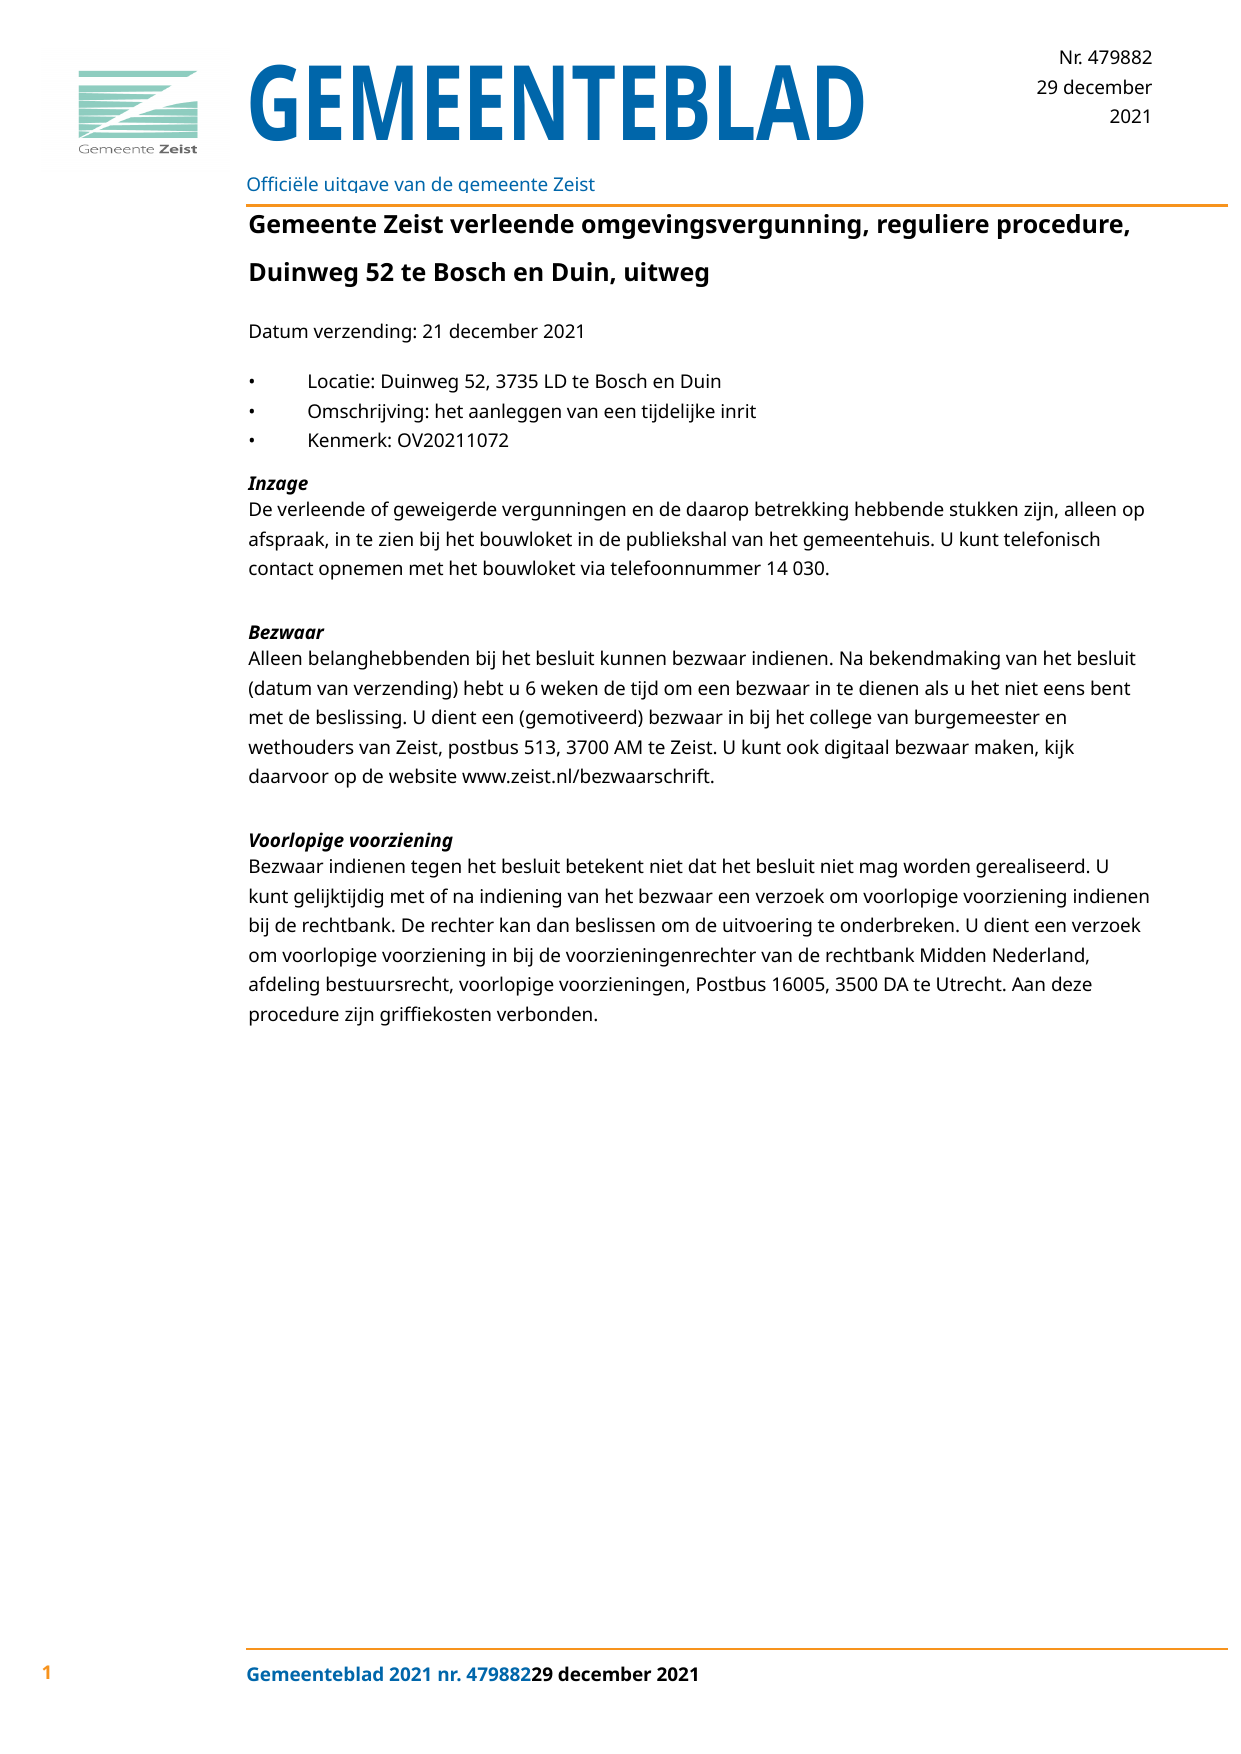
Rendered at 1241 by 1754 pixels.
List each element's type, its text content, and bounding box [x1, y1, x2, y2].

text Gemeente Zeist verleende omgevingsvergunning, reguliere procedure, Duinweg 52 te Bosch en Duin, uitweg [248, 207, 1152, 288]
text Datum verzending: 21 december 2021 [248, 318, 1152, 344]
text Alleen belanghebbenden bij het besluit kunnen bezwaar indienen. Na bekendmaking van het besluit (datum van verzending) hebt u 6 weken de tijd om een bezwaar in te dienen als u het niet eens bent met de beslissing. U dient een (gemotiveerd) bezwaar in bij het college van burgemeester en wethouders van Zeist, postbus 513, 3700 AM te Zeist. U kunt ook digitaal bezwaar maken, kijk daarvoor op de website www.zeist.nl/bezwaarschrift. [248, 645, 1152, 789]
list Kenmerk: OV20211072 [248, 427, 1152, 453]
picture [41, 47, 231, 172]
list Omschrijving: het aanleggen van een tijdelijke inrit [248, 398, 1152, 424]
list Locatie: Duinweg 52, 3735 LD te Bosch en Duin [248, 368, 1152, 394]
text Bezwaar indienen tegen het besluit betekent niet dat het besluit niet mag worden gerealiseerd. U kunt gelijktijdig met of na indiening van het bezwaar een verzoek om voorlopige voorziening indienen bij de rechtbank. De rechter kan dan beslissen om de uitvoering te onderbreken. U dient een verzoek om voorlopige voorziening in bij de voorzieningenrechter van de rechtbank Midden Nederland, afdeling bestuursrecht, voorlopige voorzieningen, Postbus 16005, 3500 DA te Utrecht. Aan deze procedure zijn griffiekosten verbonden. [248, 853, 1152, 1027]
text Inzage [248, 471, 1152, 496]
text Voorlopige voorziening [248, 827, 1152, 853]
text De verleende of geweigerde vergunningen en de daarop betrekking hebbende stukken zijn, alleen op afspraak, in te zien bij het bouwloket in de publiekshal van het gemeentehuis. U kunt telefonisch contact opnemen met het bouwloket via telefoonnummer 14 030. [248, 496, 1152, 581]
text Bezwaar [248, 619, 1152, 645]
